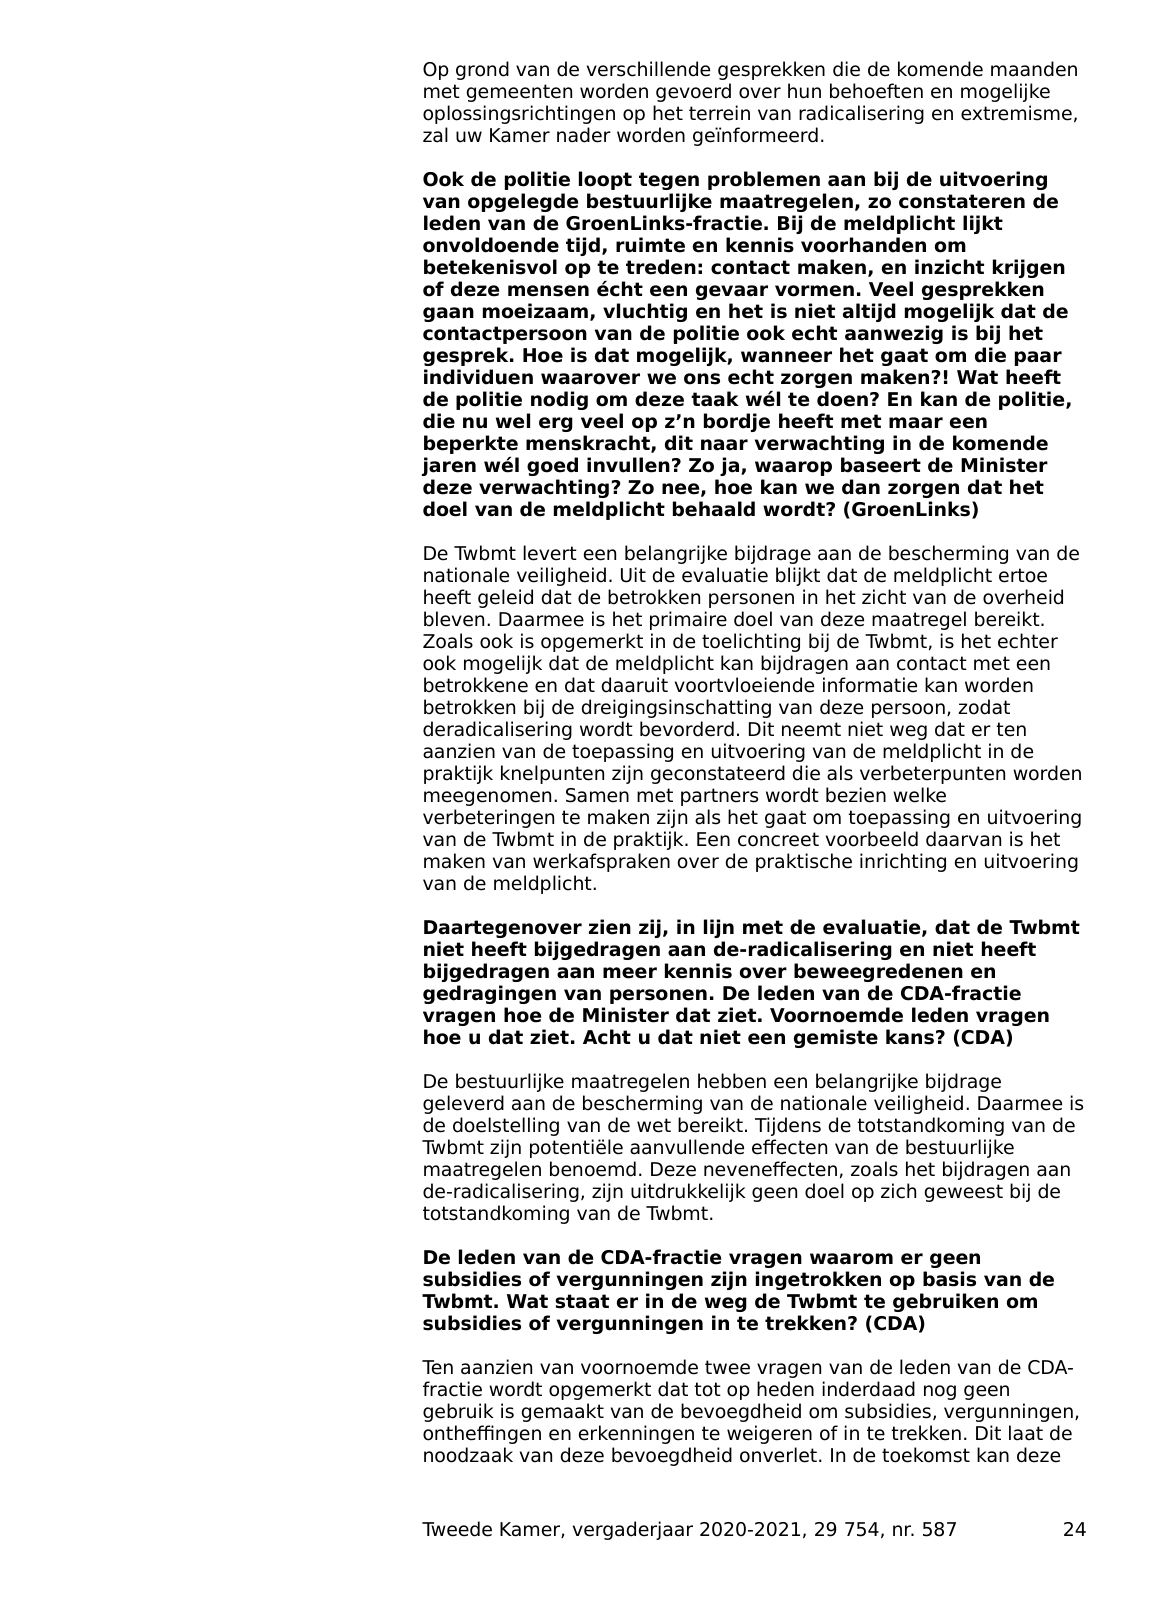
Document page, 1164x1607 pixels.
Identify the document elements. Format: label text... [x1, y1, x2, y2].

text De bestuurlijke maatregelen hebben een belangrijke bijdrage geleverd aan de bescherming van de nationale veiligheid. Daarmee is de doelstelling van de wet bereikt. Tijdens de totstandkoming van de Twbmt zijn potentiële aanvullende effecten van de bestuurlijke maatregelen benoemd. Deze neveneffecten, zoals het bijdragen aan de-radicalisering, zijn uitdrukkelijk geen doel op zich geweest bij de totstandkoming van de Twbmt. [422, 1071, 1087, 1225]
text Op grond van de verschillende gesprekken die de komende maanden met gemeenten worden gevoerd over hun behoeften en mogelijke oplossingsrichtingen op het terrein van radicalisering en extremisme, zal uw Kamer nader worden geïnformeerd. [422, 59, 1087, 147]
text Daartegenover zien zij, in lijn met de evaluatie, dat de Twbmt niet heeft bijgedragen aan de-radicalisering en niet heeft bijgedragen aan meer kennis over beweegredenen en gedragingen van personen. De leden van de CDA-fractie vragen hoe de Minister dat ziet. Voornoemde leden vragen hoe u dat ziet. Acht u dat niet een gemiste kans? (CDA) [422, 917, 1087, 1049]
text De leden van de CDA-fractie vragen waarom er geen subsidies of vergunningen zijn ingetrokken op basis van de Twbmt. Wat staat er in de weg de Twbmt te gebruiken om subsidies of vergunningen in te trekken? (CDA) [422, 1247, 1087, 1335]
text De Twbmt levert een belangrijke bijdrage aan de bescherming van de nationale veiligheid. Uit de evaluatie blijkt dat de meldplicht ertoe heeft geleid dat de betrokken personen in het zicht van de overheid bleven. Daarmee is het primaire doel van deze maatregel bereikt. Zoals ook is opgemerkt in de toelichting bij de Twbmt, is het echter ook mogelijk dat de meldplicht kan bijdragen aan contact met een betrokkene en dat daaruit voortvloeiende informatie kan worden betrokken bij de dreigingsinschatting van deze persoon, zodat deradicalisering wordt bevorderd. Dit neemt niet weg dat er ten aanzien van de toepassing en uitvoering van de meldplicht in de praktijk knelpunten zijn geconstateerd die als verbeterpunten worden meegenomen. Samen met partners wordt bezien welke verbeteringen te maken zijn als het gaat om toepassing en uitvoering van de Twbmt in de praktijk. Een concreet voorbeeld daarvan is het maken van werkafspraken over de praktische inrichting en uitvoering van de meldplicht. [422, 543, 1087, 895]
text Ten aanzien van voornoemde twee vragen van de leden van de CDA-fractie wordt opgemerkt dat tot op heden inderdaad nog geen gebruik is gemaakt van de bevoegdheid om subsidies, vergunningen, ontheffingen en erkenningen te weigeren of in te trekken. Dit laat de noodzaak van deze bevoegdheid onverlet. In de toekomst kan deze [422, 1357, 1087, 1467]
text Ook de politie loopt tegen problemen aan bij de uitvoering van opgelegde bestuurlijke maatregelen, zo constateren de leden van de GroenLinks-fractie. Bij de meldplicht lijkt onvoldoende tijd, ruimte en kennis voorhanden om betekenisvol op te treden: contact maken, en inzicht krijgen of deze mensen écht een gevaar vormen. Veel gesprekken gaan moeizaam, vluchtig en het is niet altijd mogelijk dat de contactpersoon van de politie ook echt aanwezig is bij het gesprek. Hoe is dat mogelijk, wanneer het gaat om die paar individuen waarover we ons echt zorgen maken?! Wat heeft de politie nodig om deze taak wél te doen? En kan de politie, die nu wel erg veel op z’n bordje heeft met maar een beperkte menskracht, dit naar verwachting in de komende jaren wél goed invullen? Zo ja, waarop baseert de Minister deze verwachting? Zo nee, hoe kan we dan zorgen dat het doel van de meldplicht behaald wordt? (GroenLinks) [422, 169, 1087, 521]
